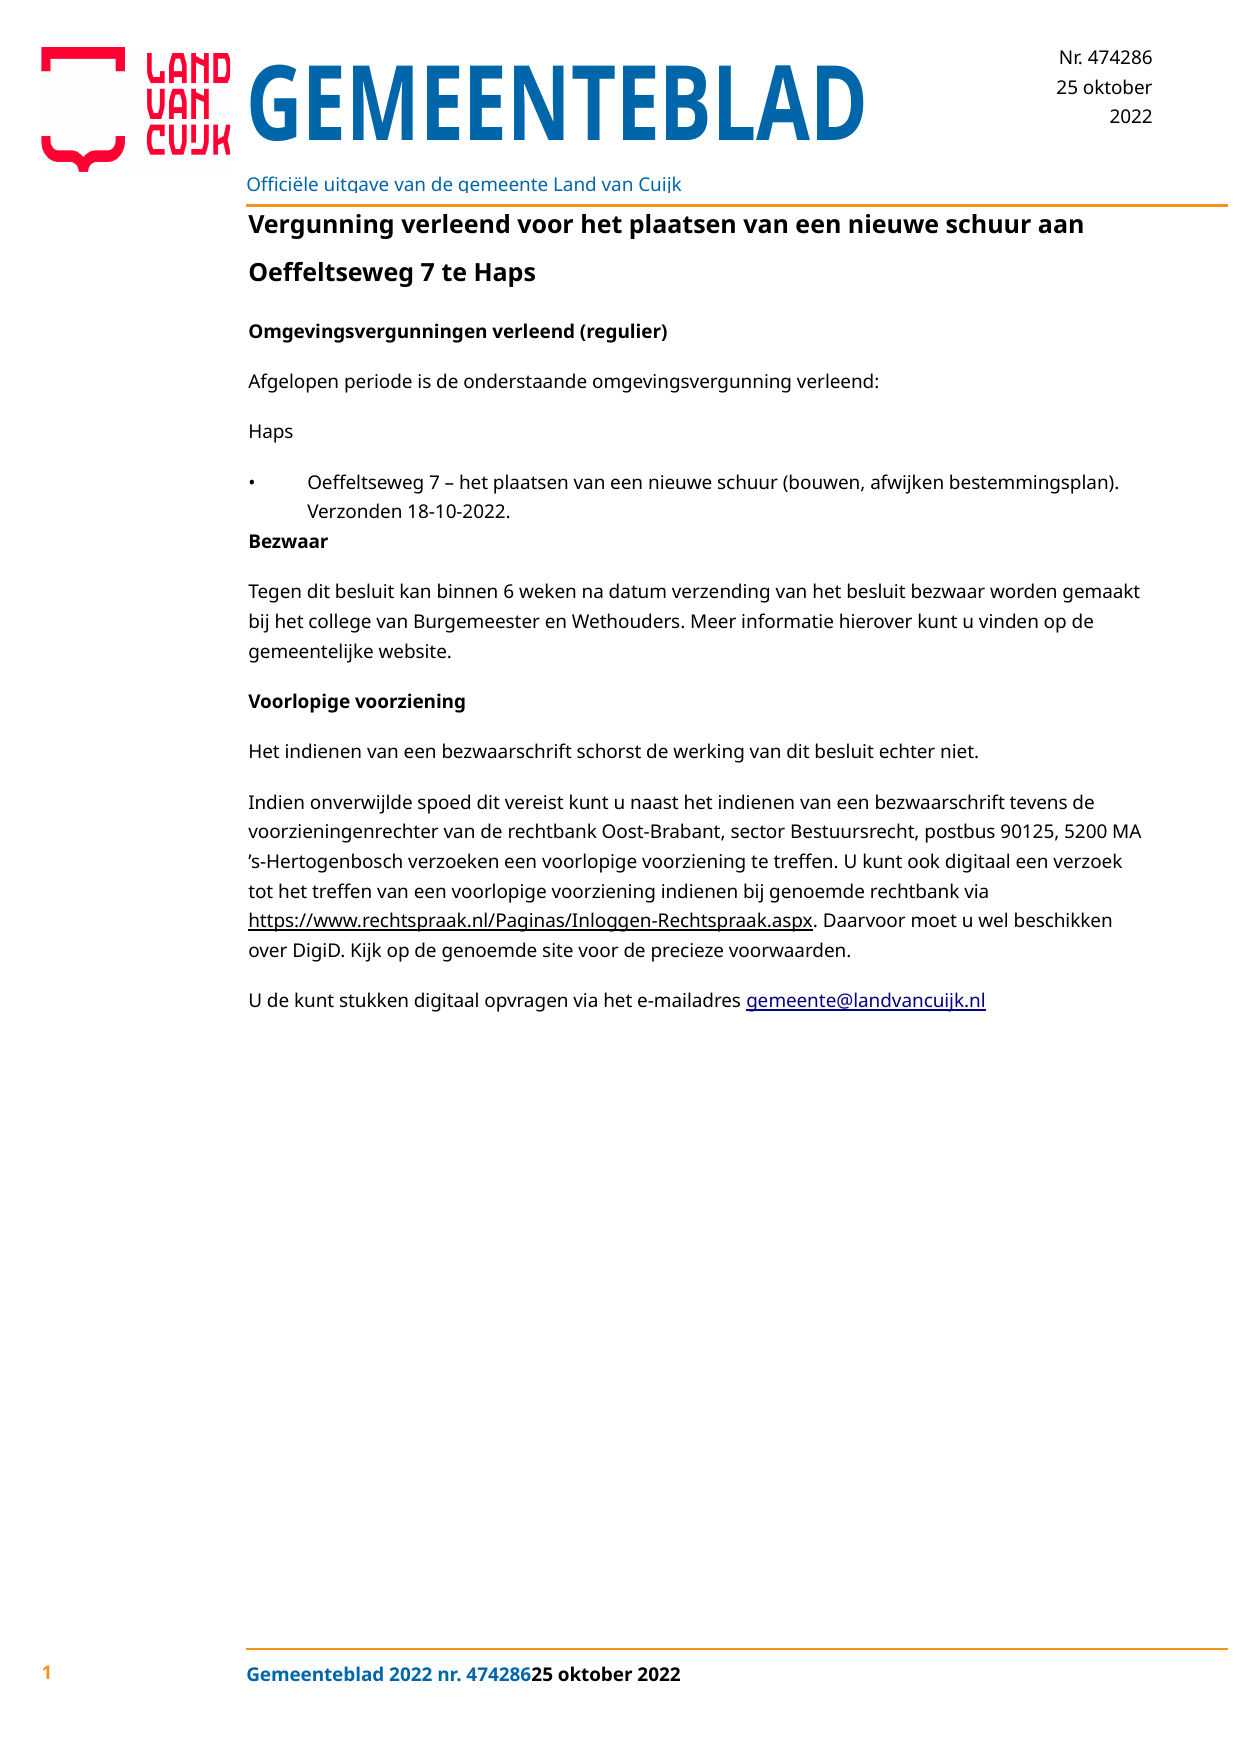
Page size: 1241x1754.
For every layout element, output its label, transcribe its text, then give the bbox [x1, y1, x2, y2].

picture [41, 47, 231, 172]
text Bezwaar [248, 528, 1152, 554]
text U de kunt stukken digitaal opvragen via het e-mailadres gemeente@landvancuijk.nl [248, 987, 1152, 1013]
text Voorlopige voorziening [248, 688, 1152, 714]
text Indien onverwijlde spoed dit vereist kunt u naast het indienen van een bezwaarschrift tevens de voorzieningenrechter van de rechtbank Oost-Brabant, sector Bestuursrecht, postbus 90125, 5200 MA ’s-Hertogenbosch verzoeken een voorlopige voorziening te treffen. U kunt ook digitaal een verzoek tot het treffen van een voorlopige voorziening indienen bij genoemde rechtbank via https://www.rechtspraak.nl/Paginas/Inloggen-Rechtspraak.aspx. Daarvoor moet u wel beschikken over DigiD. Kijk op de genoemde site voor de precieze voorwaarden. [248, 789, 1152, 963]
text Het indienen van een bezwaarschrift schorst de werking van dit besluit echter niet. [248, 739, 1152, 764]
text Haps [248, 419, 1152, 444]
text Afgelopen periode is de onderstaande omgevingsvergunning verleend: [248, 368, 1152, 394]
text Omgevingsvergunningen verleend (regulier) [248, 318, 1152, 344]
text Tegen dit besluit kan binnen 6 weken na datum verzending van het besluit bezwaar worden gemaakt bij het college van Burgemeester en Wethouders. Meer informatie hierover kunt u vinden op de gemeentelijke website. [248, 579, 1152, 664]
text Vergunning verleend voor het plaatsen van een nieuwe schuur aan Oeffeltseweg 7 te Haps [248, 207, 1152, 288]
list Oeffeltseweg 7 – het plaatsen van een nieuwe schuur (bouwen, afwijken bestemmingsplan). Verzonden 18-10-2022. [248, 469, 1152, 524]
